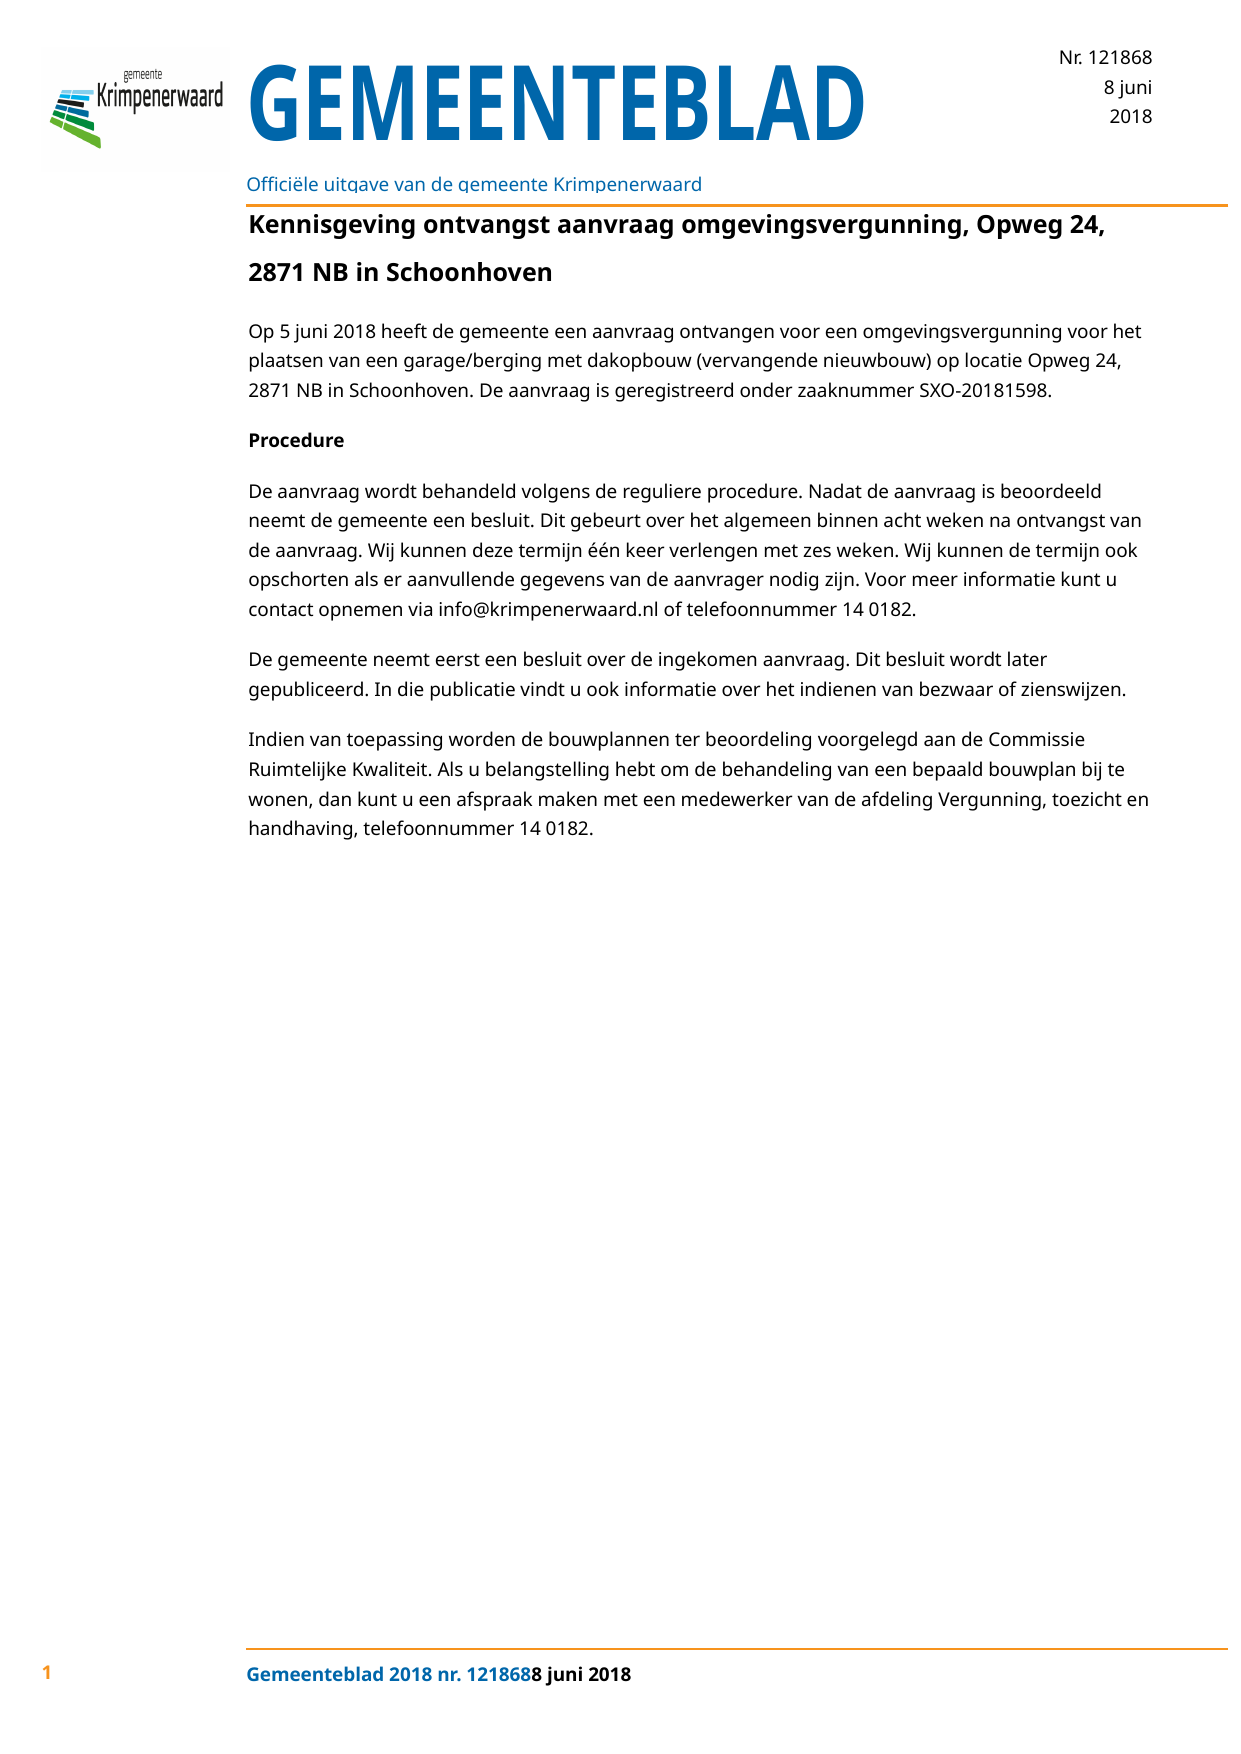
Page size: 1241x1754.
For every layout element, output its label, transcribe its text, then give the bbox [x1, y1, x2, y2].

text Procedure [248, 427, 1152, 453]
text Indien van toepassing worden de bouwplannen ter beoordeling voorgelegd aan de Commissie Ruimtelijke Kwaliteit. Als u belangstelling hebt om de behandeling van een bepaald bouwplan bij te wonen, dan kunt u een afspraak maken met een medewerker van de afdeling Vergunning, toezicht en handhaving, telefoonnummer 14 0182. [248, 727, 1152, 841]
picture [41, 47, 231, 172]
text Op 5 juni 2018 heeft de gemeente een aanvraag ontvangen voor een omgevingsvergunning voor het plaatsen van een garage/berging met dakopbouw (vervangende nieuwbouw) op locatie Opweg 24, 2871 NB in Schoonhoven. De aanvraag is geregistreerd onder zaaknummer SXO-20181598. [248, 318, 1152, 403]
text De aanvraag wordt behandeld volgens de reguliere procedure. Nadat de aanvraag is beoordeeld neemt de gemeente een besluit. Dit gebeurt over het algemeen binnen acht weken na ontvangst van de aanvraag. Wij kunnen deze termijn één keer verlengen met zes weken. Wij kunnen de termijn ook opschorten als er aanvullende gegevens van de aanvrager nodig zijn. Voor meer informatie kunt u contact opnemen via info@krimpenerwaard.nl of telefoonnummer 14 0182. [248, 478, 1152, 622]
text De gemeente neemt eerst een besluit over de ingekomen aanvraag. Dit besluit wordt later gepubliceerd. In die publicatie vindt u ook informatie over het indienen van bezwaar of zienswijzen. [248, 647, 1152, 702]
text Kennisgeving ontvangst aanvraag omgevingsvergunning, Opweg 24, 2871 NB in Schoonhoven [248, 207, 1152, 288]
